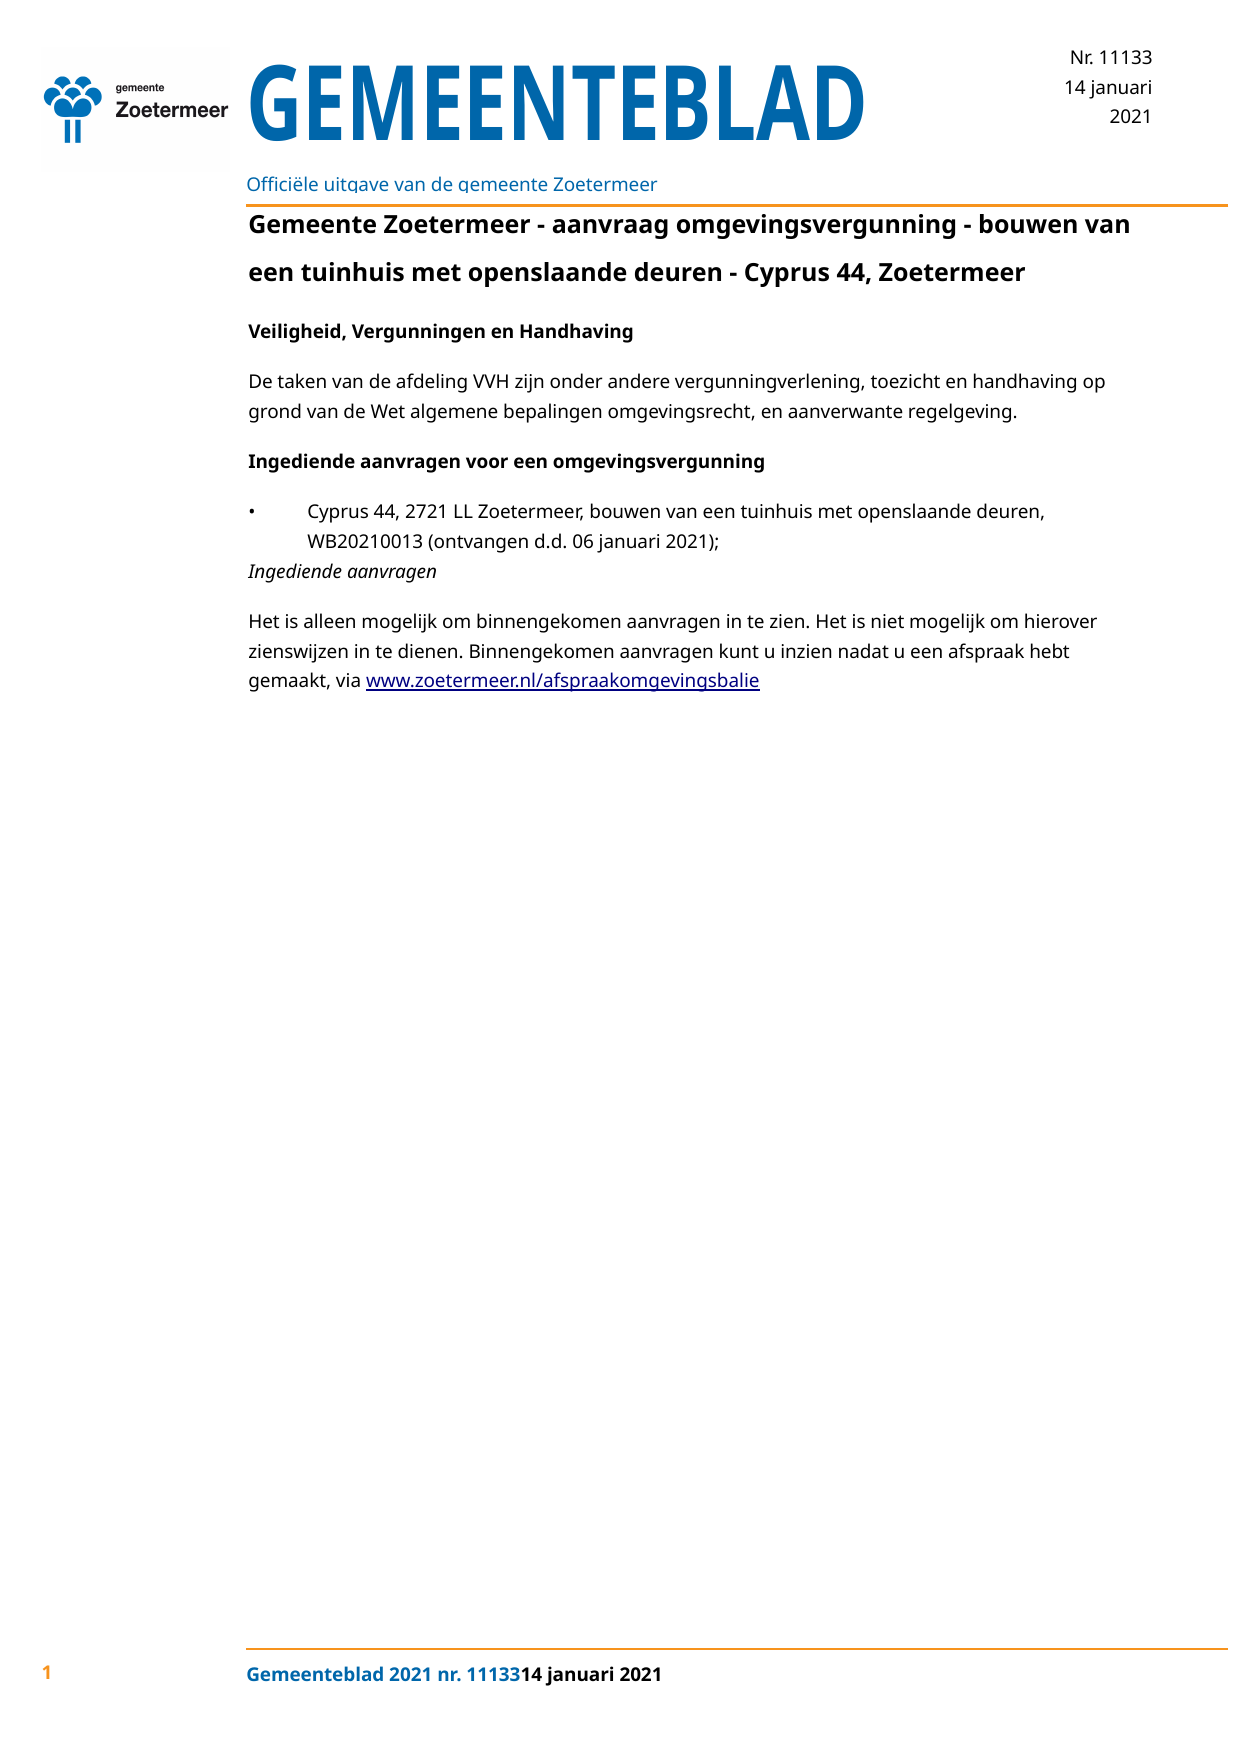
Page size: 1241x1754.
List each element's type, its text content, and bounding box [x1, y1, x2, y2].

picture [41, 47, 231, 172]
text Het is alleen mogelijk om binnengekomen aanvragen in te zien. Het is niet mogelijk om hierover zienswijzen in te dienen. Binnengekomen aanvragen kunt u inzien nadat u een afspraak hebt gemaakt, via www.zoetermeer.nl/afspraakomgevingsbalie [248, 608, 1152, 693]
text De taken van de afdeling VVH zijn onder andere vergunningverlening, toezicht en handhaving op grond van de Wet algemene bepalingen omgevingsrecht, en aanverwante regelgeving. [248, 368, 1152, 424]
text Gemeente Zoetermeer - aanvraag omgevingsvergunning - bouwen van een tuinhuis met openslaande deuren - Cyprus 44, Zoetermeer [248, 207, 1152, 288]
text Veiligheid, Vergunningen en Handhaving [248, 318, 1152, 344]
list Cyprus 44, 2721 LL Zoetermeer, bouwen van een tuinhuis met openslaande deuren, WB20210013 (ontvangen d.d. 06 januari 2021); [248, 499, 1152, 554]
text Ingediende aanvragen voor een omgevingsvergunning [248, 448, 1152, 474]
text Ingediende aanvragen [248, 558, 1152, 584]
